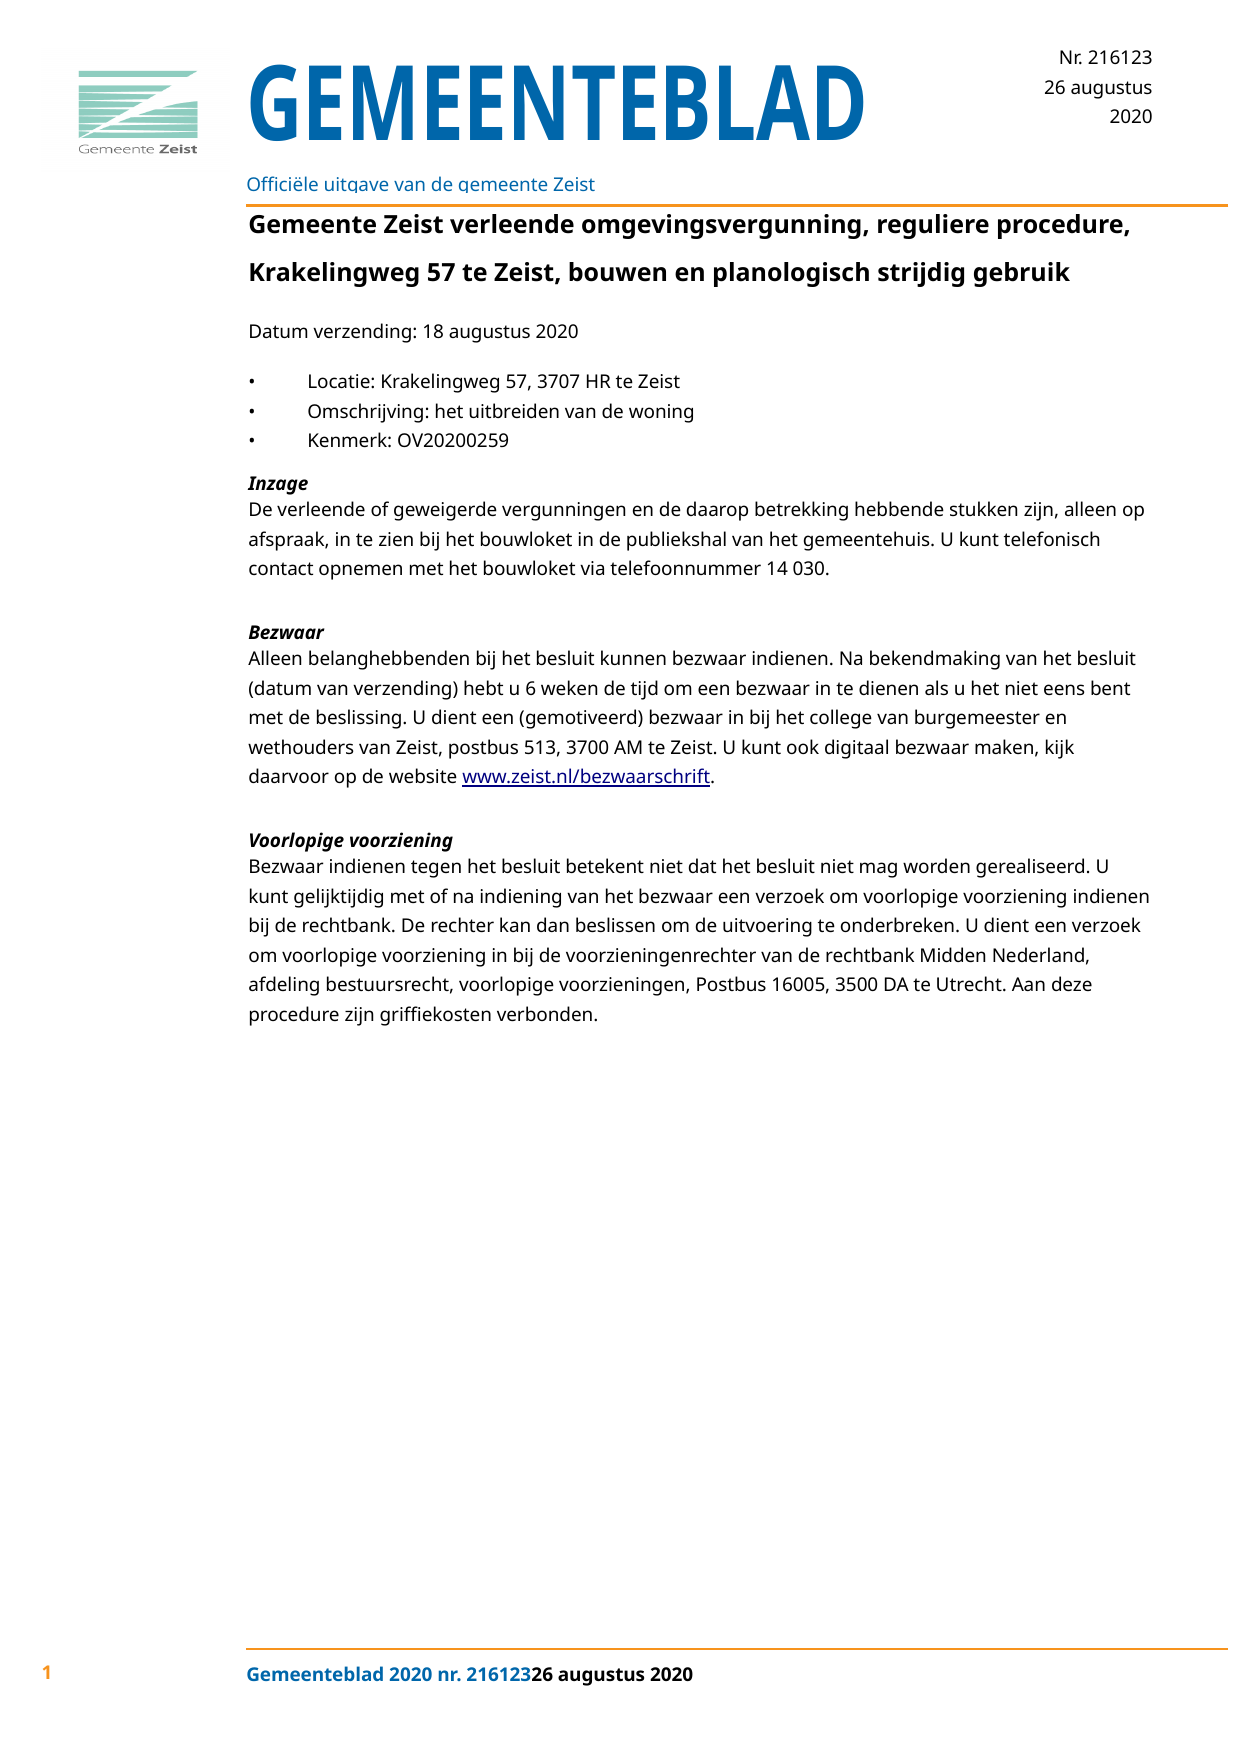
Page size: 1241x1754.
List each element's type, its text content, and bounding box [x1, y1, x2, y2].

list Locatie: Krakelingweg 57, 3707 HR te Zeist [248, 368, 1152, 394]
text Datum verzending: 18 augustus 2020 [248, 318, 1152, 344]
text Alleen belanghebbenden bij het besluit kunnen bezwaar indienen. Na bekendmaking van het besluit (datum van verzending) hebt u 6 weken de tijd om een bezwaar in te dienen als u het niet eens bent met de beslissing. U dient een (gemotiveerd) bezwaar in bij het college van burgemeester en wethouders van Zeist, postbus 513, 3700 AM te Zeist. U kunt ook digitaal bezwaar maken, kijk daarvoor op de website www.zeist.nl/bezwaarschrift. [248, 645, 1152, 789]
text Inzage [248, 471, 1152, 496]
text Bezwaar indienen tegen het besluit betekent niet dat het besluit niet mag worden gerealiseerd. U kunt gelijktijdig met of na indiening van het bezwaar een verzoek om voorlopige voorziening indienen bij de rechtbank. De rechter kan dan beslissen om de uitvoering te onderbreken. U dient een verzoek om voorlopige voorziening in bij de voorzieningenrechter van de rechtbank Midden Nederland, afdeling bestuursrecht, voorlopige voorzieningen, Postbus 16005, 3500 DA te Utrecht. Aan deze procedure zijn griffiekosten verbonden. [248, 853, 1152, 1027]
list Omschrijving: het uitbreiden van de woning [248, 398, 1152, 424]
text Bezwaar [248, 619, 1152, 645]
text De verleende of geweigerde vergunningen en de daarop betrekking hebbende stukken zijn, alleen op afspraak, in te zien bij het bouwloket in de publiekshal van het gemeentehuis. U kunt telefonisch contact opnemen met het bouwloket via telefoonnummer 14 030. [248, 496, 1152, 581]
list Kenmerk: OV20200259 [248, 427, 1152, 453]
text Gemeente Zeist verleende omgevingsvergunning, reguliere procedure, Krakelingweg 57 te Zeist, bouwen en planologisch strijdig gebruik [248, 207, 1152, 288]
picture [41, 47, 231, 172]
text Voorlopige voorziening [248, 827, 1152, 853]
